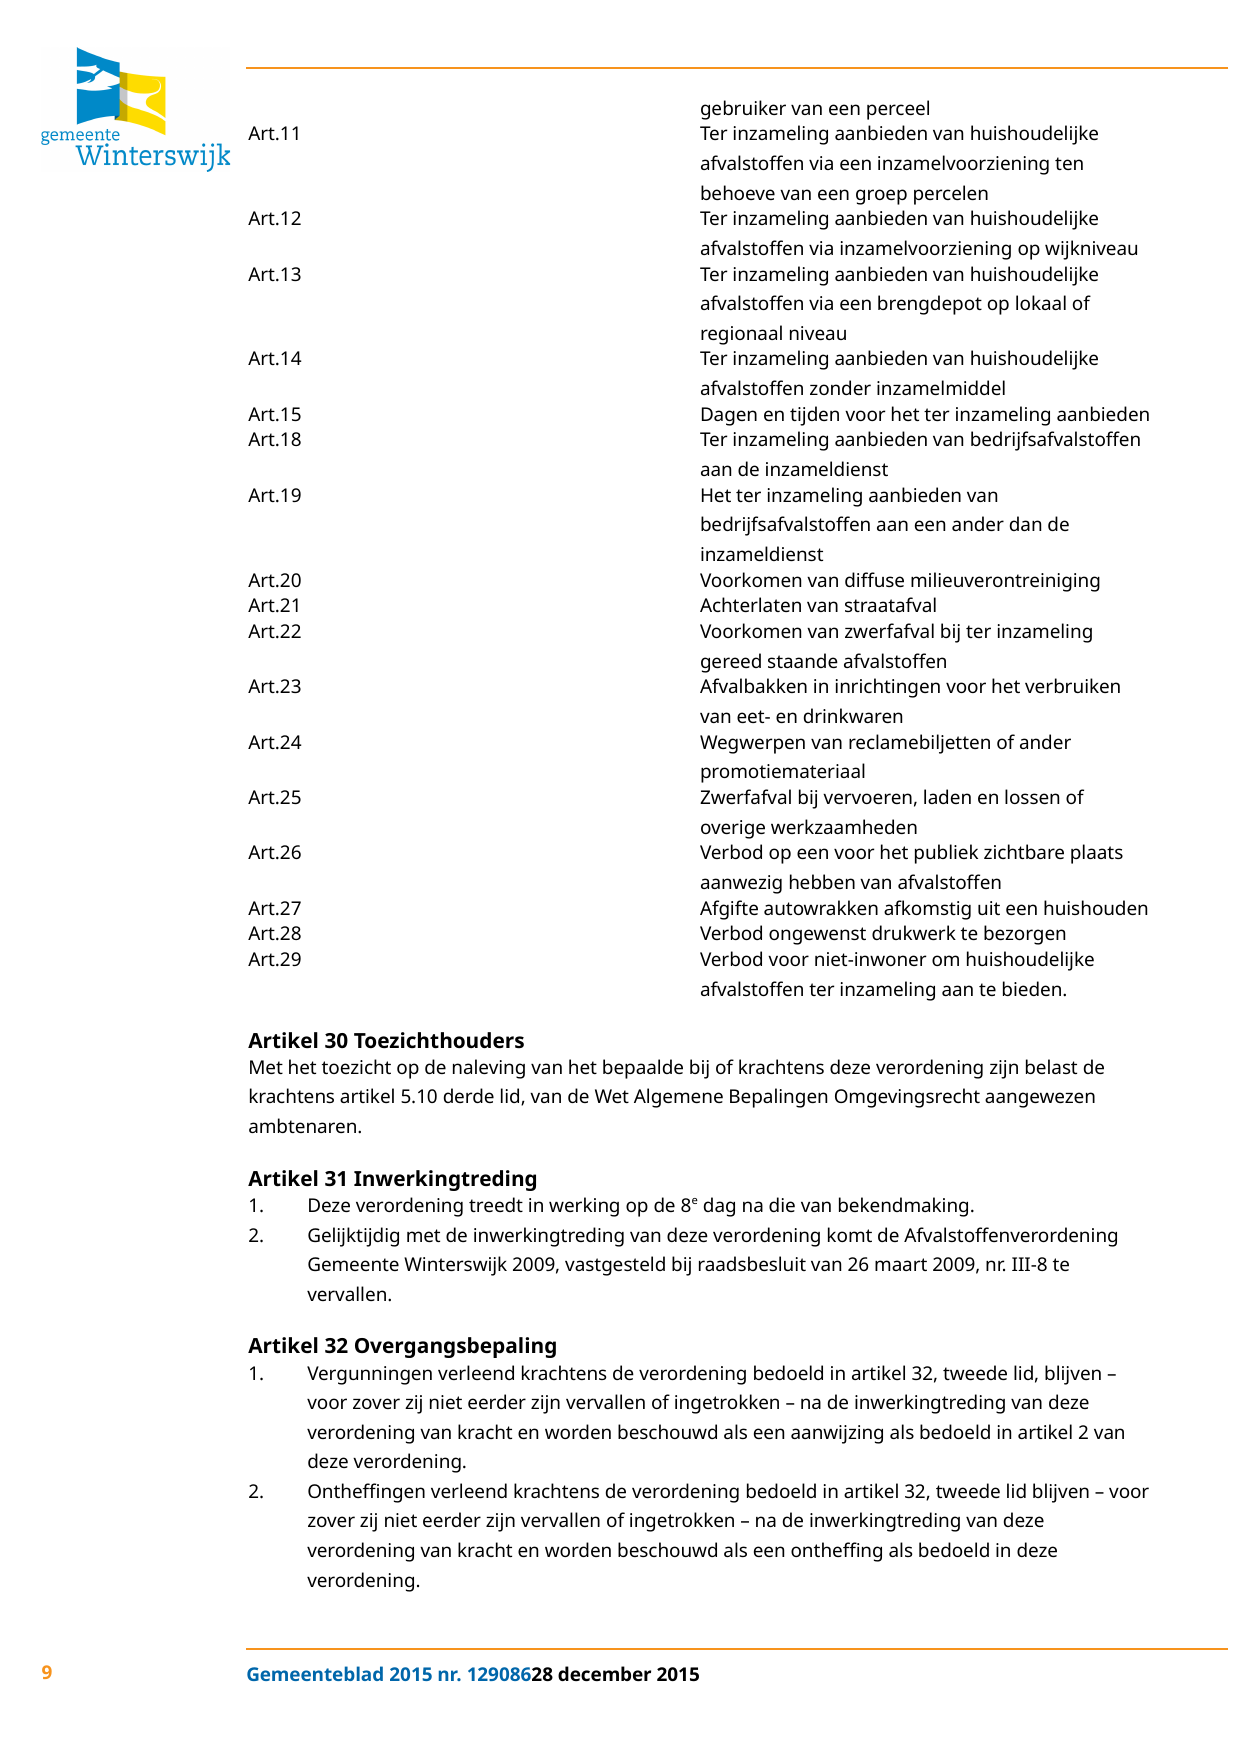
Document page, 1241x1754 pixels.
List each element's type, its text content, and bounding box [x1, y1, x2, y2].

table_cell Afvalbakken in inrichtingen voor het verbruiken van eet- en drinkwaren [700, 674, 1152, 729]
table_cell Art.26 [248, 840, 700, 895]
table_cell Wegwerpen van reclamebiljetten of ander promotiemateriaal [700, 729, 1152, 784]
table_cell Ter inzameling aanbieden van huishoudelijke afvalstoffen via inzamelvoorziening op wijkniveau [700, 205, 1152, 261]
table_cell gebruiker van een perceel [700, 95, 1152, 121]
table_cell Art.27 [248, 895, 700, 921]
text Artikel 31 Inwerkingtreding [248, 1164, 1152, 1192]
table_cell Art.24 [248, 729, 700, 784]
table_cell [248, 95, 700, 121]
table_cell Art.22 [248, 618, 700, 674]
table_cell Art.11 [248, 121, 700, 205]
table_cell Verbod op een voor het publiek zichtbare plaats aanwezig hebben van afvalstoffen [700, 840, 1152, 895]
table_cell Afgifte autowrakken afkomstig uit een huishouden [700, 895, 1152, 921]
picture [41, 47, 231, 172]
list Deze verordening treedt in werking op de 8e dag na die van bekendmaking. [248, 1192, 1152, 1218]
table_cell Art.20 [248, 567, 700, 593]
table_cell Art.21 [248, 593, 700, 618]
table_cell Verbod voor niet-inwoner om huishoudelijke afvalstoffen ter inzameling aan te bieden. [700, 946, 1152, 1002]
table_cell Ter inzameling aanbieden van huishoudelijke afvalstoffen via een inzamelvoorziening ten behoeve van een groep percelen [700, 121, 1152, 205]
table_cell Art.19 [248, 482, 700, 567]
table_cell Ter inzameling aanbieden van huishoudelijke afvalstoffen via een brengdepot op lokaal of regionaal niveau [700, 261, 1152, 346]
text Met het toezicht op de naleving van het bepaalde bij of krachtens deze verordening zijn belast de krachtens artikel 5.10 derde lid, van de Wet Algemene Bepalingen Omgevingsrecht aangewezen ambtenaren. [248, 1054, 1152, 1139]
table_cell Zwerfafval bij vervoeren, laden en lossen of overige werkzaamheden [700, 784, 1152, 839]
table_cell Art.14 [248, 346, 700, 401]
table_cell Art.13 [248, 261, 700, 346]
table_cell Art.15 [248, 401, 700, 427]
text Artikel 30 Toezichthouders [248, 1026, 1152, 1054]
list Gelijktijdig met de inwerkingtreding van deze verordening komt de Afvalstoffenverordening Gemeente Winterswijk 2009, vastgesteld bij raadsbesluit van 26 maart 2009, nr. III-8 te vervallen. [248, 1222, 1152, 1307]
table_cell Art.28 [248, 921, 700, 946]
table_cell Ter inzameling aanbieden van huishoudelijke afvalstoffen zonder inzamelmiddel [700, 346, 1152, 401]
table_cell Art.25 [248, 784, 700, 839]
table_cell Art.23 [248, 674, 700, 729]
list Ontheffingen verleend krachtens de verordening bedoeld in artikel 32, tweede lid blijven – voor zover zij niet eerder zijn vervallen of ingetrokken – na de inwerkingtreding van deze verordening van kracht en worden beschouwd als een ontheffing als bedoeld in deze verordening. [248, 1478, 1152, 1593]
table_cell Art.18 [248, 427, 700, 482]
table_cell Voorkomen van zwerfafval bij ter inzameling gereed staande afvalstoffen [700, 618, 1152, 674]
text Artikel 32 Overgangsbepaling [248, 1331, 1152, 1360]
table_cell Verbod ongewenst drukwerk te bezorgen [700, 921, 1152, 946]
table_cell Achterlaten van straatafval [700, 593, 1152, 618]
table_cell Art.29 [248, 946, 700, 1002]
table_cell Ter inzameling aanbieden van bedrijfsafvalstoffen aan de inzameldienst [700, 427, 1152, 482]
list Vergunningen verleend krachtens de verordening bedoeld in artikel 32, tweede lid, blijven – voor zover zij niet eerder zijn vervallen of ingetrokken – na de inwerkingtreding van deze verordening van kracht en worden beschouwd als een aanwijzing als bedoeld in artikel 2 van deze verordening. [248, 1360, 1152, 1474]
picture [225, 153, 231, 162]
table_cell Art.12 [248, 205, 700, 261]
table_cell Het ter inzameling aanbieden van bedrijfsafvalstoffen aan een ander dan de inzameldienst [700, 482, 1152, 567]
table_cell Dagen en tijden voor het ter inzameling aanbieden [700, 401, 1152, 427]
table_cell Voorkomen van diffuse milieuverontreiniging [700, 567, 1152, 593]
